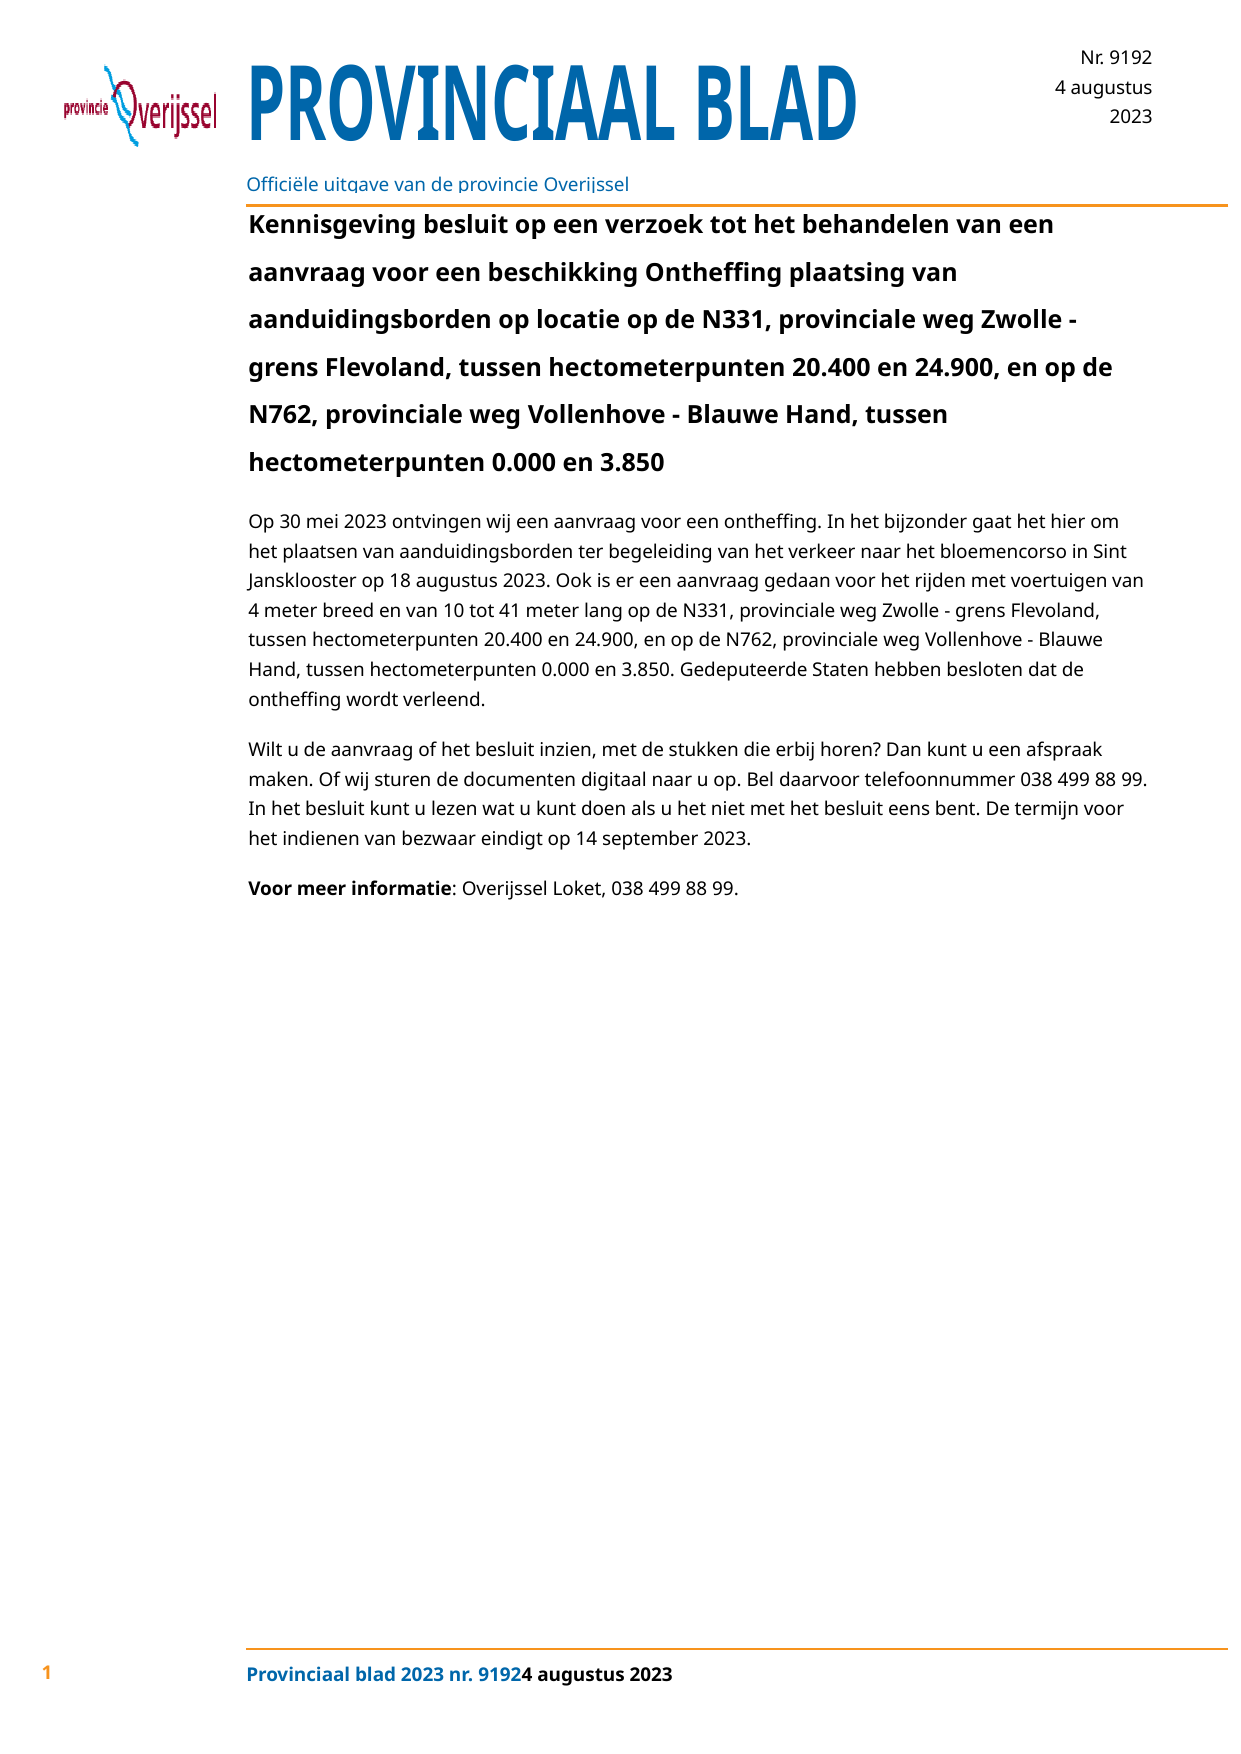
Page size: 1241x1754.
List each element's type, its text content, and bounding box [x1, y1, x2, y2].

text Op 30 mei 2023 ontvingen wij een aanvraag voor een ontheffing. In het bijzonder gaat het hier om het plaatsen van aanduidingsborden ter begeleiding van het verkeer naar het bloemencorso in Sint Jansklooster op 18 augustus 2023. Ook is er een aanvraag gedaan voor het rijden met voertuigen van 4 meter breed en van 10 tot 41 meter lang op de N331, provinciale weg Zwolle - grens Flevoland, tussen hectometerpunten 20.400 en 24.900, en op de N762, provinciale weg Vollenhove - Blauwe Hand, tussen hectometerpunten 0.000 en 3.850. Gedeputeerde Staten hebben besloten dat de ontheffing wordt verleend. [248, 508, 1152, 712]
text Wilt u de aanvraag of het besluit inzien, met de stukken die erbij horen? Dan kunt u een afspraak maken. Of wij sturen de documenten digitaal naar u op. Bel daarvoor telefoonnummer 038 499 88 99. In het besluit kunt u lezen wat u kunt doen als u het niet met het besluit eens bent. De termijn voor het indienen van bezwaar eindigt op 14 september 2023. [248, 736, 1152, 851]
picture [41, 47, 231, 172]
text Kennisgeving besluit op een verzoek tot het behandelen van een aanvraag voor een beschikking Ontheffing plaatsing van aanduidingsborden op locatie op de N331, provinciale weg Zwolle - grens Flevoland, tussen hectometerpunten 20.400 en 24.900, en op de N762, provinciale weg Vollenhove - Blauwe Hand, tussen hectometerpunten 0.000 en 3.850 [248, 207, 1152, 479]
text Voor meer informatie: Overijssel Loket, 038 499 88 99. [248, 875, 1152, 901]
